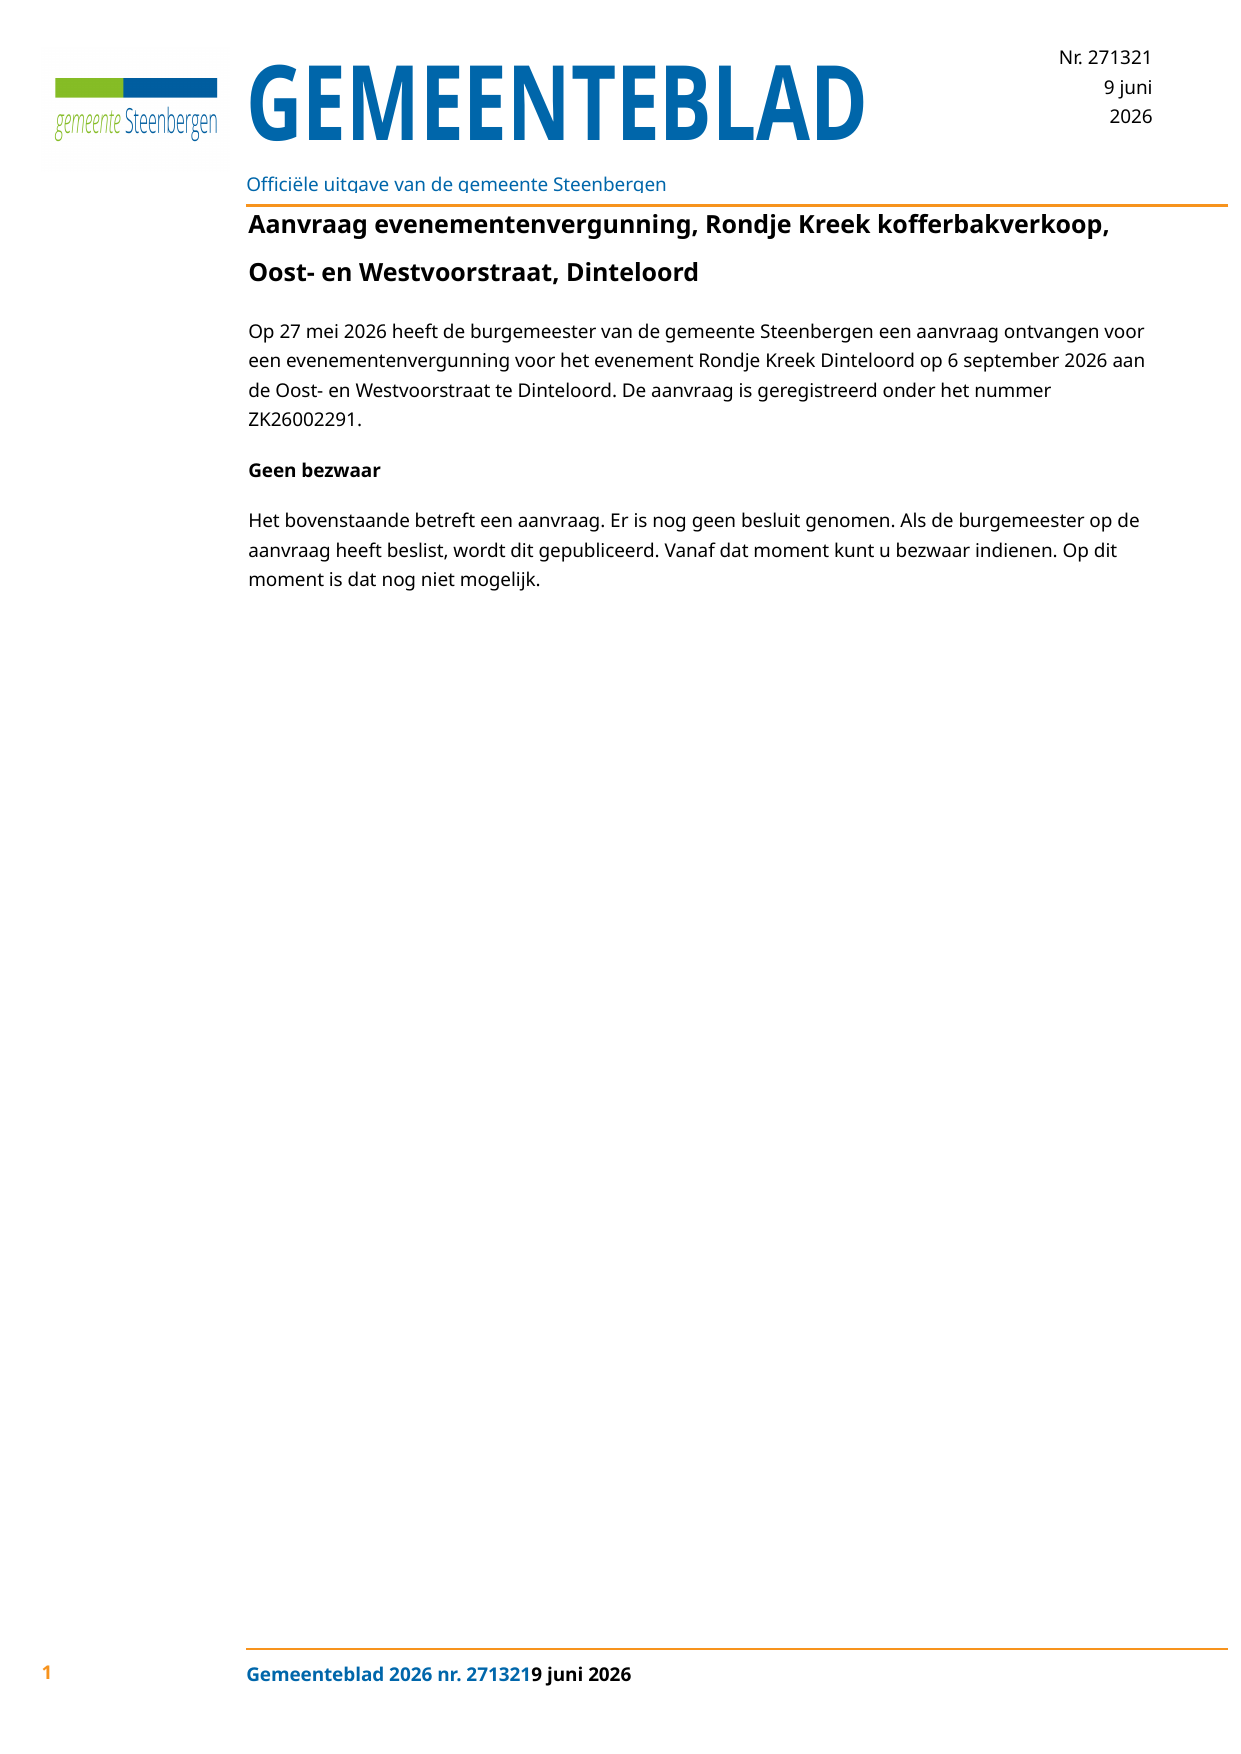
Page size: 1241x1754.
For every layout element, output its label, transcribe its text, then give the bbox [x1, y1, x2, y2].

text Het bovenstaande betreft een aanvraag. Er is nog geen besluit genomen. Als de burgemeester op de aanvraag heeft beslist, wordt dit gepubliceerd. Vanaf dat moment kunt u bezwaar indienen. Op dit moment is dat nog niet mogelijk. [248, 507, 1152, 592]
picture [41, 47, 231, 172]
text Op 27 mei 2026 heeft de burgemeester van de gemeente Steenbergen een aanvraag ontvangen voor een evenementenvergunning voor het evenement Rondje Kreek Dinteloord op 6 september 2026 aan de Oost- en Westvoorstraat te Dinteloord. De aanvraag is geregistreerd onder het nummer ZK26002291. [248, 318, 1152, 432]
text Aanvraag evenementenvergunning, Rondje Kreek kofferbakverkoop, Oost- en Westvoorstraat, Dinteloord [248, 207, 1152, 288]
text Geen bezwaar [248, 457, 1152, 483]
